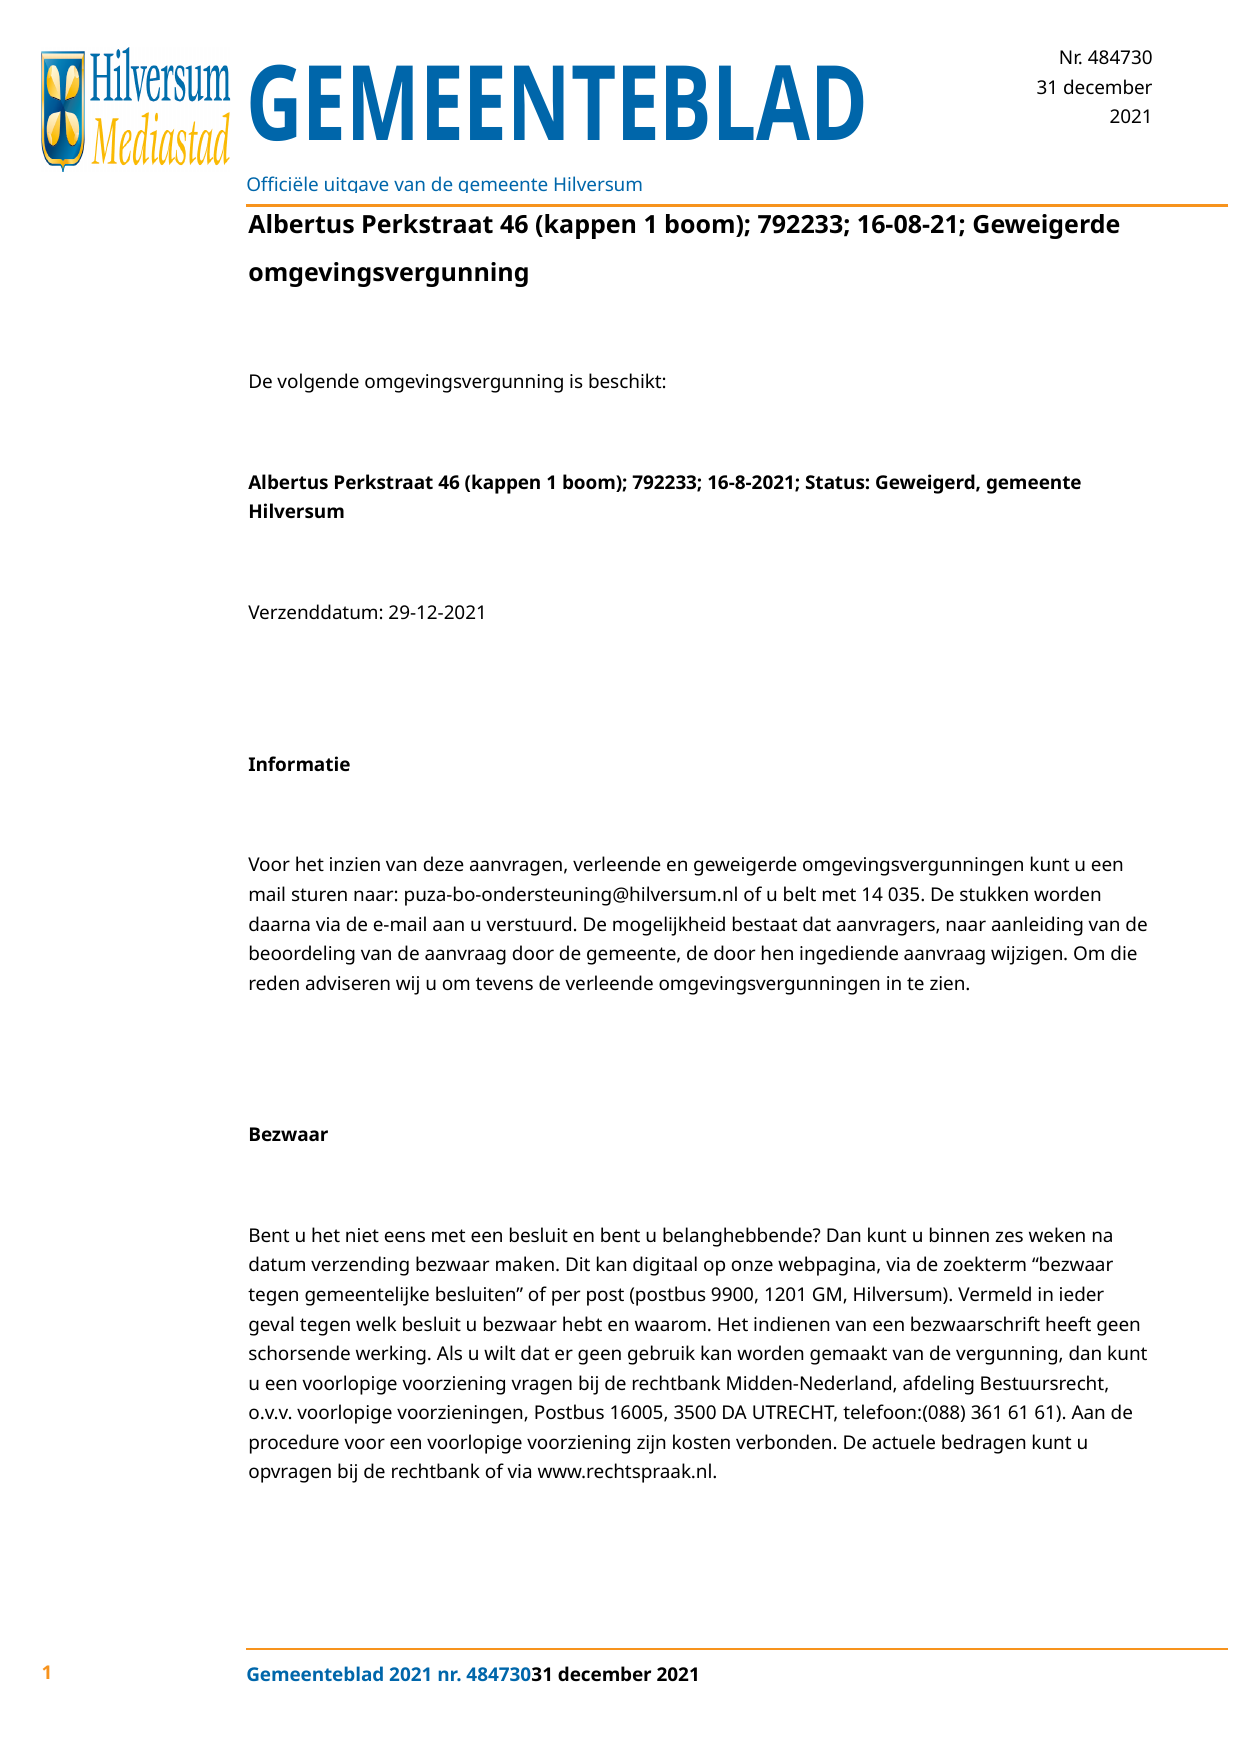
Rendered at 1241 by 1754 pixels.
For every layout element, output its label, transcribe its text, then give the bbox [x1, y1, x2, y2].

text Bent u het niet eens met een besluit en bent u belanghebbende? Dan kunt u binnen zes weken na datum verzending bezwaar maken. Dit kan digitaal op onze webpagina, via de zoekterm “bezwaar tegen gemeentelijke besluiten” of per post (postbus 9900, 1201 GM, Hilversum). Vermeld in ieder geval tegen welk besluit u bezwaar hebt en waarom. Het indienen van een bezwaarschrift heeft geen schorsende werking. Als u wilt dat er geen gebruik kan worden gemaakt van de vergunning, dan kunt u een voorlopige voorziening vragen bij de rechtbank Midden-Nederland, afdeling Bestuursrecht, o.v.v. voorlopige voorzieningen, Postbus 16005, 3500 DA UTRECHT, telefoon:(088) 361 61 61). Aan de procedure voor een voorlopige voorziening zijn kosten verbonden. De actuele bedragen kunt u opvragen bij de rechtbank of via www.rechtspraak.nl. [248, 1222, 1152, 1484]
text Albertus Perkstraat 46 (kappen 1 boom); 792233; 16-08-21; Geweigerde omgevingsvergunning [248, 207, 1152, 288]
picture [41, 47, 231, 172]
text Albertus Perkstraat 46 (kappen 1 boom); 792233; 16-8-2021; Status: Geweigerd, gemeente Hilversum [248, 469, 1152, 524]
text De volgende omgevingsvergunning is beschikt: [248, 368, 1152, 394]
text Verzenddatum: 29-12-2021 [248, 599, 1152, 625]
text Bezwaar [248, 1121, 1152, 1147]
text Voor het inzien van deze aanvragen, verleende en geweigerde omgevingsvergunningen kunt u een mail sturen naar: puza-bo-ondersteuning@hilversum.nl of u belt met 14 035. De stukken worden daarna via de e-mail aan u verstuurd. De mogelijkheid bestaat dat aanvragers, naar aanleiding van de beoordeling van de aanvraag door de gemeente, de door hen ingediende aanvraag wijzigen. Om die reden adviseren wij u om tevens de verleende omgevingsvergunningen in te zien. [248, 852, 1152, 996]
text Informatie [248, 751, 1152, 777]
